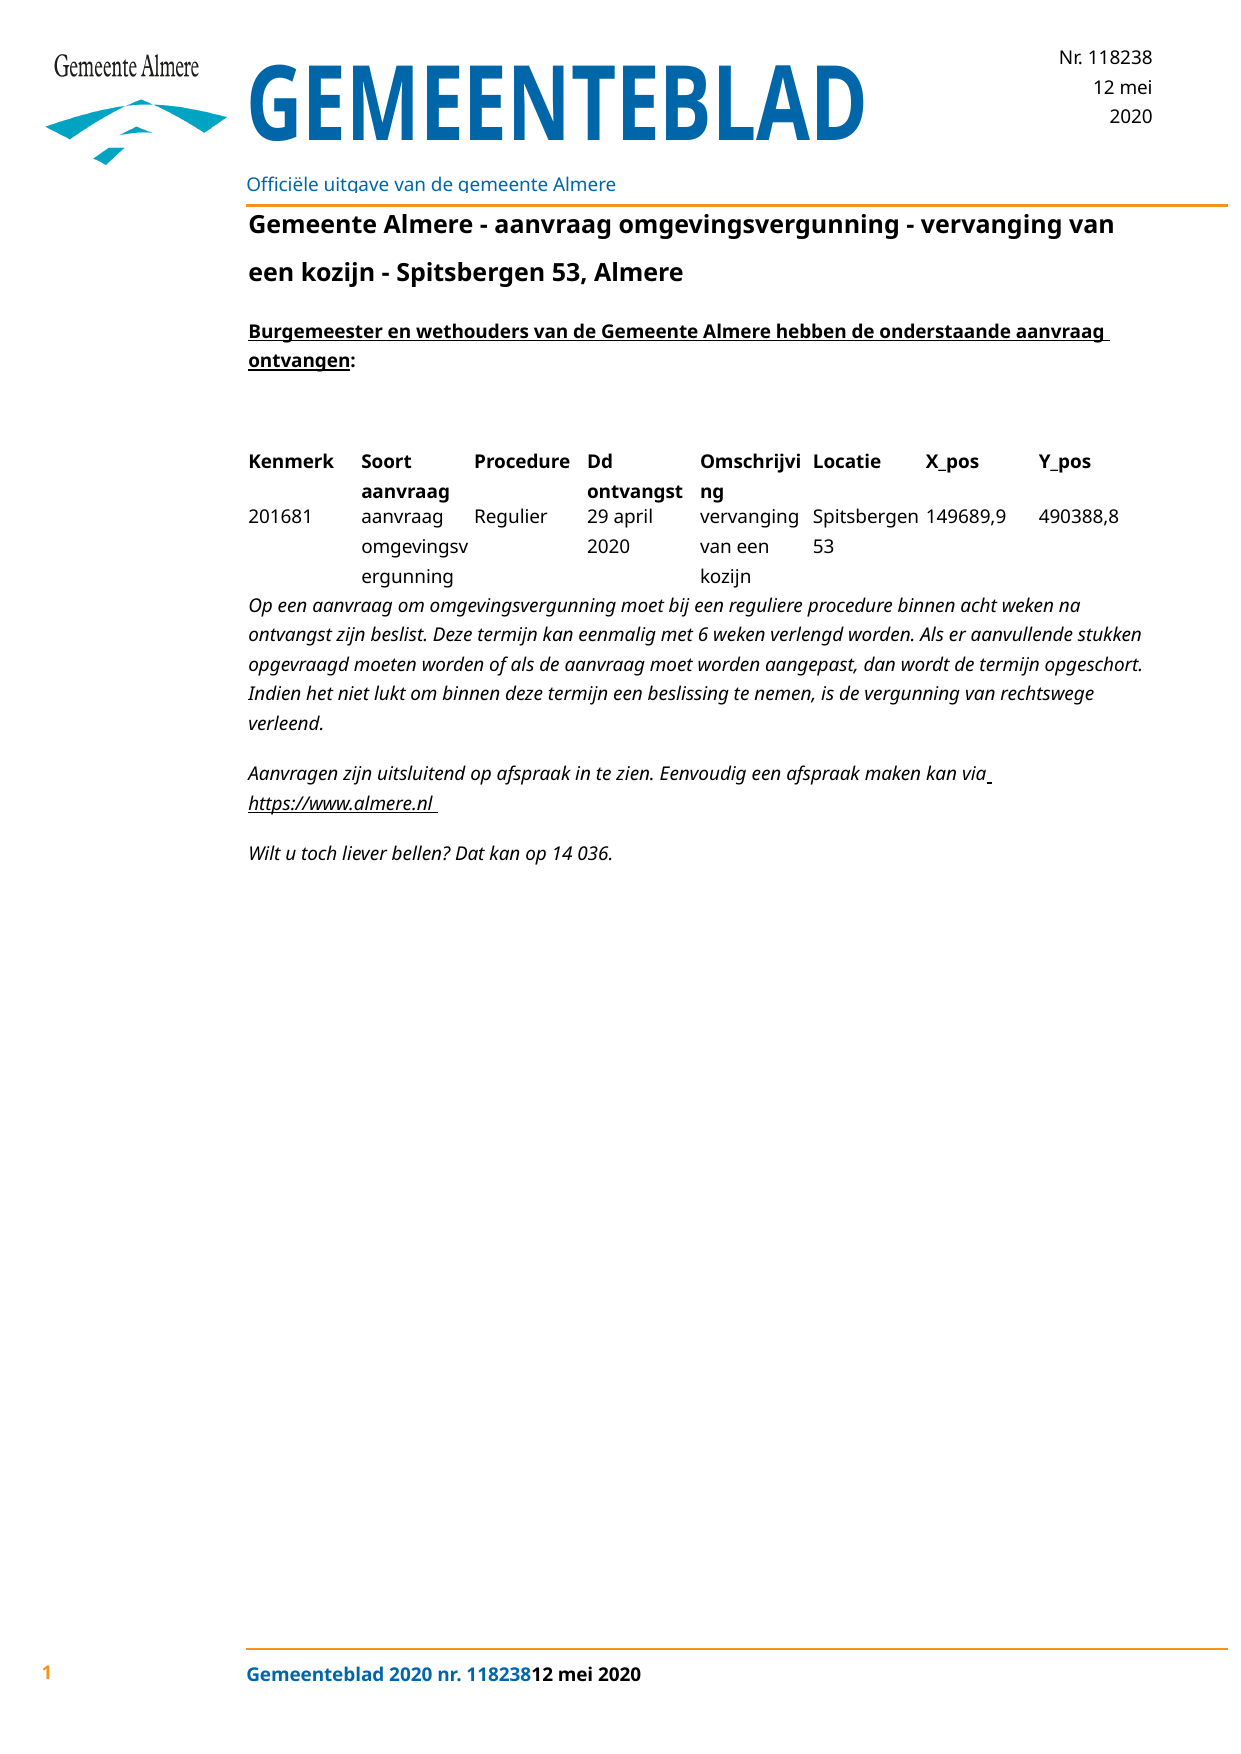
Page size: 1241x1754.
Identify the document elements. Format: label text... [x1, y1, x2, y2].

table_cell vervanging van een kozijn [700, 504, 813, 589]
table_header Omschrijving [700, 449, 813, 504]
table_header Locatie [813, 449, 926, 504]
table_cell 149689,9 [926, 504, 1038, 589]
table_header X_pos [926, 449, 1038, 504]
table_cell 490388,8 [1039, 504, 1152, 589]
text Wilt u toch liever bellen? Dat kan op 14 036. [248, 841, 1152, 866]
table_cell aanvraag omgevingsvergunning [361, 504, 474, 589]
table_cell Regulier [474, 504, 587, 589]
table_header Y_pos [1039, 449, 1152, 504]
table_cell 201681 [248, 504, 361, 589]
table_header Dd ontvangst [587, 449, 700, 504]
text Aanvragen zijn uitsluitend op afspraak in te zien. Eenvoudig een afspraak maken kan via https://www.almere.nl [248, 761, 1152, 816]
table_header Procedure [474, 449, 587, 504]
text Burgemeester en wethouders van de Gemeente Almere hebben de onderstaande aanvraag ontvangen: [248, 318, 1152, 373]
table_cell 29 april 2020 [587, 504, 700, 589]
table_cell Spitsbergen 53 [813, 504, 926, 589]
text Op een aanvraag om omgevingsvergunning moet bij een reguliere procedure binnen acht weken na ontvangst zijn beslist. Deze termijn kan eenmalig met 6 weken verlengd worden. Als er aanvullende stukken opgevraagd moeten worden of als de aanvraag moet worden aangepast, dan wordt de termijn opgeschort. Indien het niet lukt om binnen deze termijn een beslissing te nemen, is de vergunning van rechtswege verleend. [248, 592, 1152, 736]
table_header Kenmerk [248, 449, 361, 504]
picture [41, 47, 231, 172]
text Gemeente Almere - aanvraag omgevingsvergunning - vervanging van een kozijn - Spitsbergen 53, Almere [248, 207, 1152, 288]
table_header Soort aanvraag [361, 449, 474, 504]
